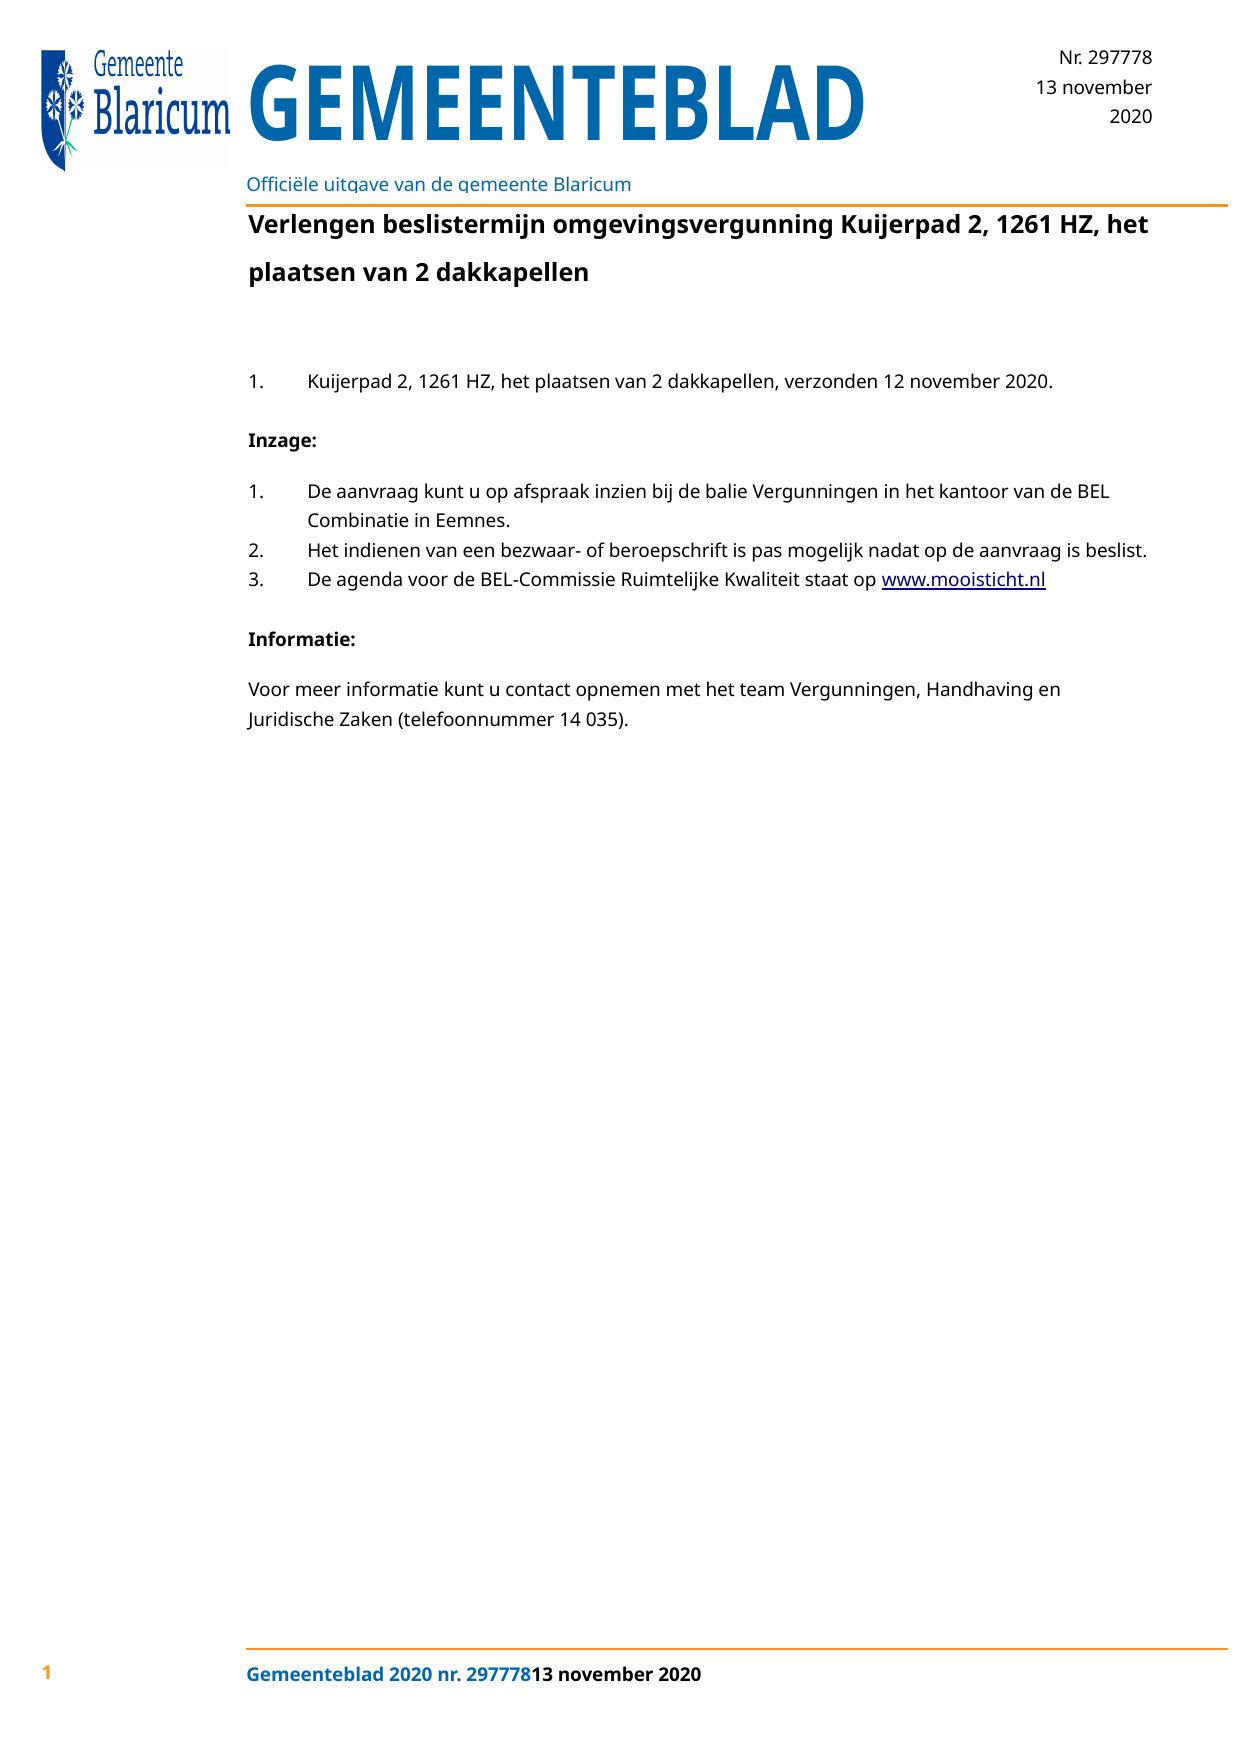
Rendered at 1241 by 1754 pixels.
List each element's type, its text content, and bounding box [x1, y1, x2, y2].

text Voor meer informatie kunt u contact opnemen met het team Vergunningen, Handhaving en Juridische Zaken (telefoonnummer 14 035). [248, 676, 1152, 732]
picture [41, 47, 231, 172]
list Het indienen van een bezwaar- of beroepschrift is pas mogelijk nadat op de aanvraag is beslist. [248, 537, 1152, 563]
text Verlengen beslistermijn omgevingsvergunning Kuijerpad 2, 1261 HZ, het plaatsen van 2 dakkapellen [248, 207, 1152, 288]
list De aanvraag kunt u op afspraak inzien bij de balie Vergunningen in het kantoor van de BEL Combinatie in Eemnes. [248, 478, 1152, 533]
text Inzage: [248, 427, 1152, 453]
text Informatie: [248, 626, 1152, 652]
list Kuijerpad 2, 1261 HZ, het plaatsen van 2 dakkapellen, verzonden 12 november 2020. [248, 368, 1152, 394]
list De agenda voor de BEL-Commissie Ruimtelijke Kwaliteit staat op www.mooisticht.nl [248, 567, 1152, 592]
